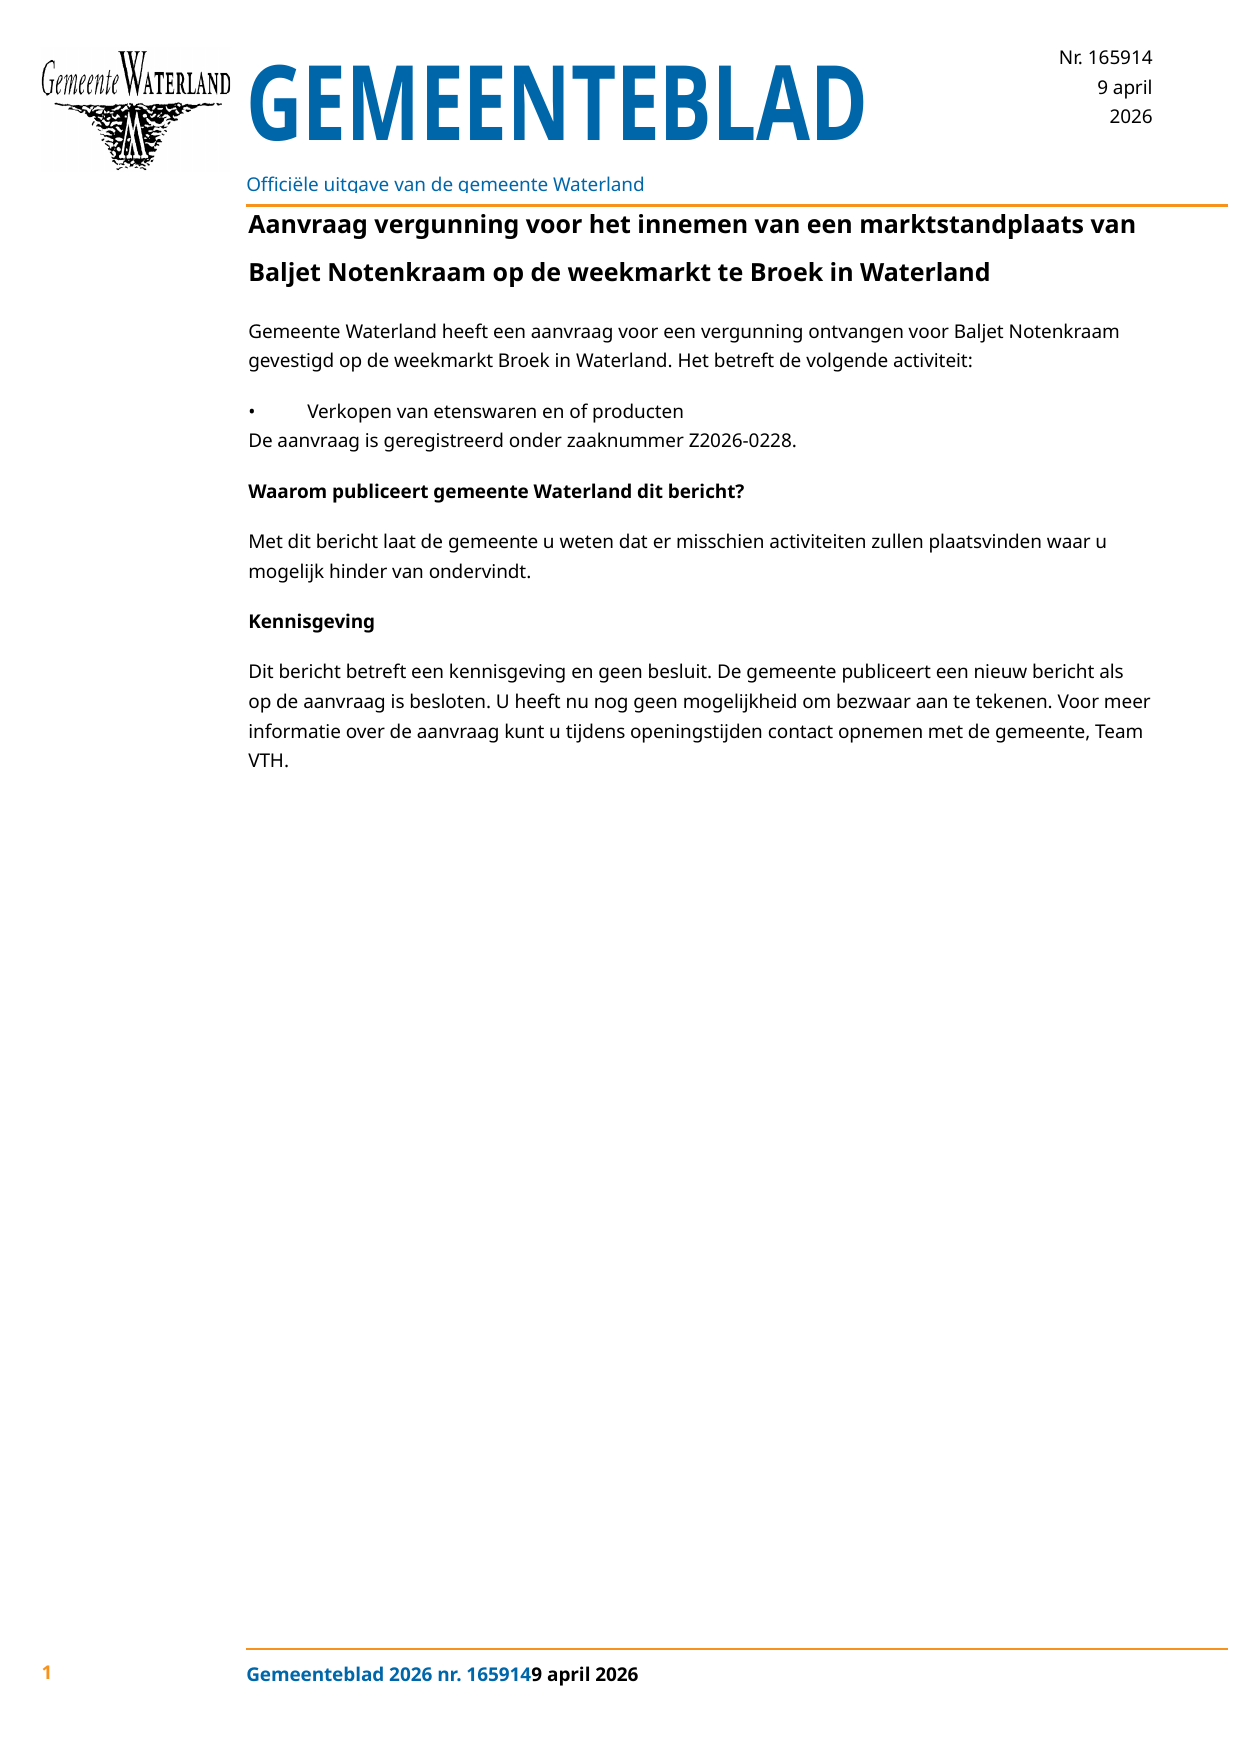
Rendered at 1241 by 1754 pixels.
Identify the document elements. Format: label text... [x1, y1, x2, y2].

text Gemeente Waterland heeft een aanvraag voor een vergunning ontvangen voor Baljet Notenkraam gevestigd op de weekmarkt Broek in Waterland. Het betreft de volgende activiteit: [248, 318, 1152, 373]
list Verkopen van etenswaren en of producten [248, 398, 1152, 424]
picture [41, 47, 231, 172]
text Waarom publiceert gemeente Waterland dit bericht? [248, 478, 1152, 504]
text De aanvraag is geregistreerd onder zaaknummer Z2026-0228. [248, 427, 1152, 453]
text Aanvraag vergunning voor het innemen van een marktstandplaats van Baljet Notenkraam op de weekmarkt te Broek in Waterland [248, 207, 1152, 288]
text Dit bericht betreft een kennisgeving en geen besluit. De gemeente publiceert een nieuw bericht als op de aanvraag is besloten. U heeft nu nog geen mogelijkheid om bezwaar aan te tekenen. Voor meer informatie over de aanvraag kunt u tijdens openingstijden contact opnemen met de gemeente, Team VTH. [248, 659, 1152, 773]
text Kennisgeving [248, 608, 1152, 634]
text Met dit bericht laat de gemeente u weten dat er misschien activiteiten zullen plaatsvinden waar u mogelijk hinder van ondervindt. [248, 528, 1152, 584]
